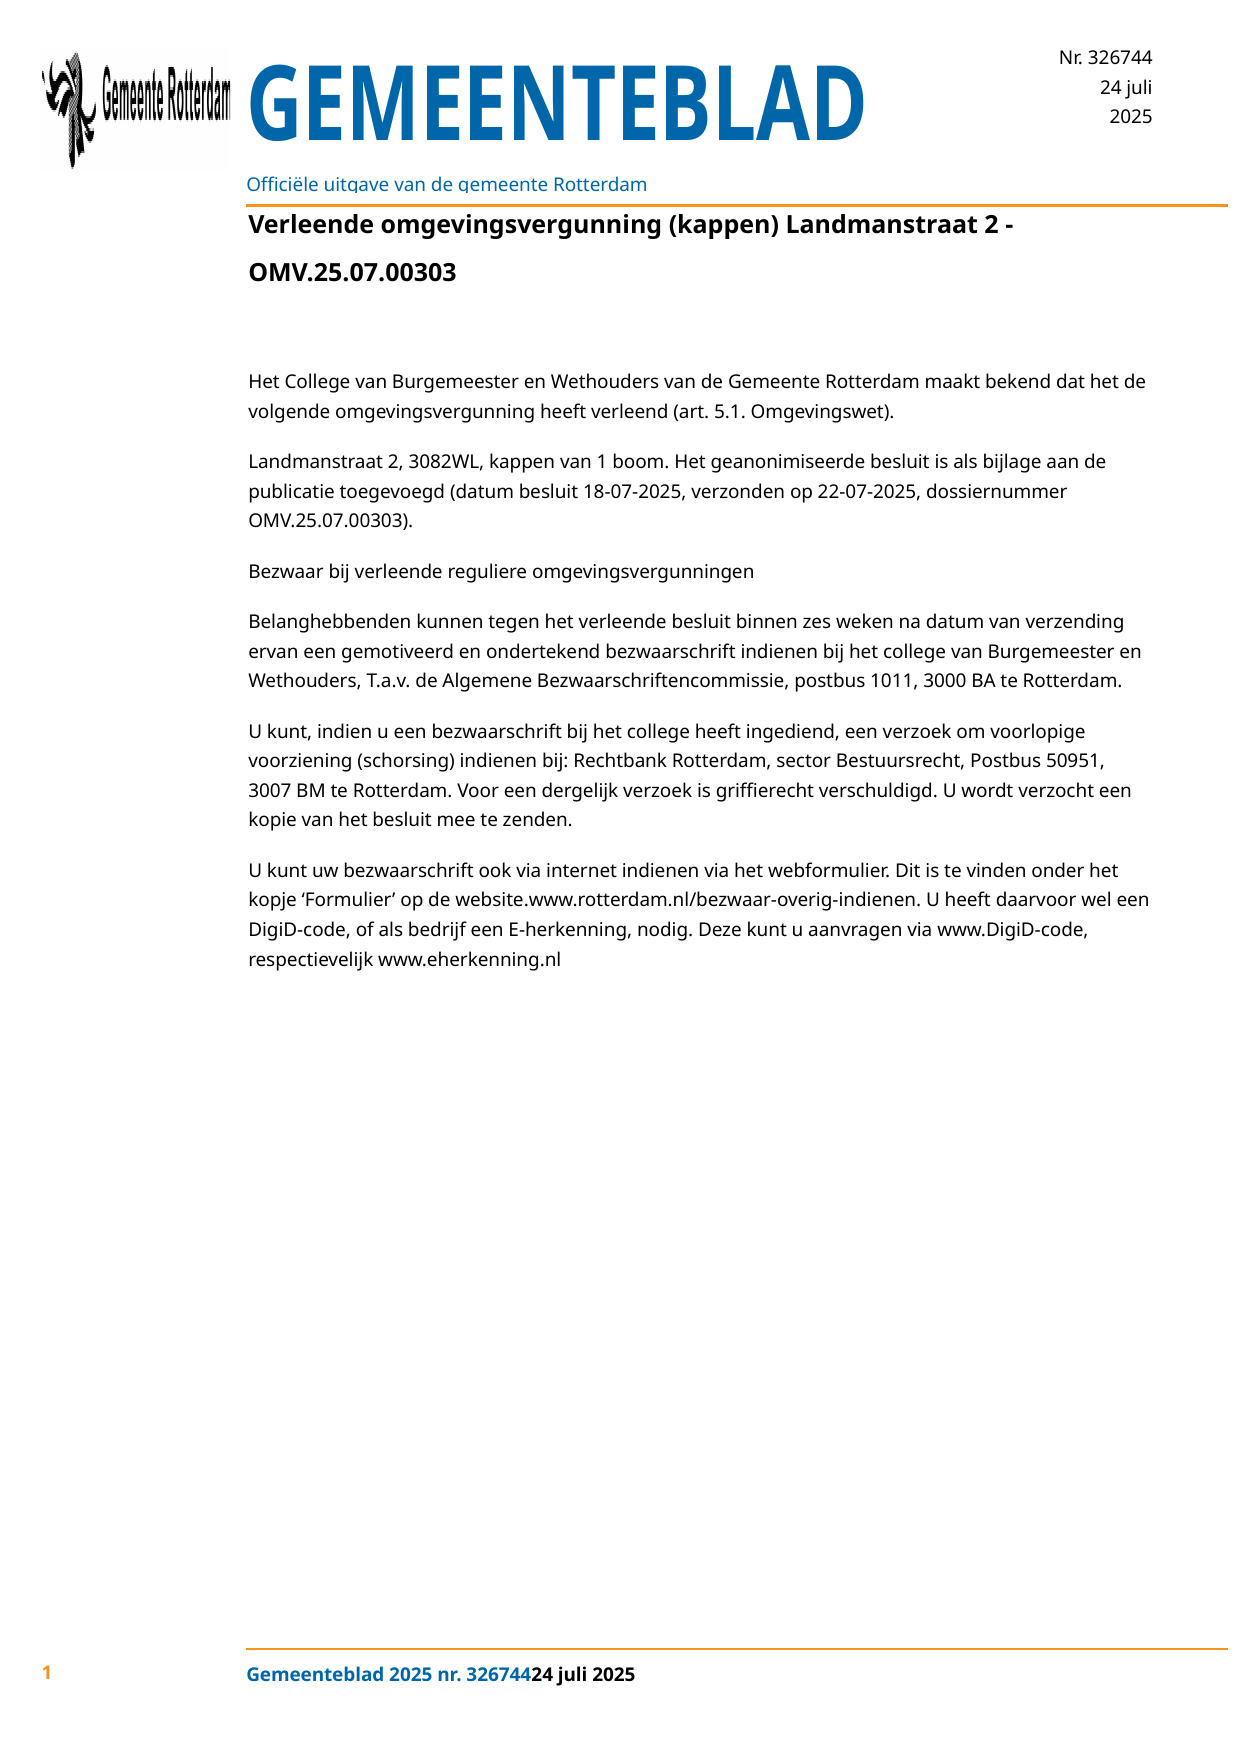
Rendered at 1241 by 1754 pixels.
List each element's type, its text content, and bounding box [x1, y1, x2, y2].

text Het College van Burgemeester en Wethouders van de Gemeente Rotterdam maakt bekend dat het de volgende omgevingsvergunning heeft verleend (art. 5.1. Omgevingswet). [248, 368, 1152, 424]
text Landmanstraat 2, 3082WL, kappen van 1 boom. Het geanonimiseerde besluit is als bijlage aan de publicatie toegevoegd (datum besluit 18-07-2025, verzonden op 22-07-2025, dossiernummer OMV.25.07.00303). [248, 448, 1152, 533]
text Bezwaar bij verleende reguliere omgevingsvergunningen [248, 558, 1152, 584]
text Belanghebbenden kunnen tegen het verleende besluit binnen zes weken na datum van verzending ervan een gemotiveerd en ondertekend bezwaarschrift indienen bij het college van Burgemeester en Wethouders, T.a.v. de Algemene Bezwaarschriftencommissie, postbus 1011, 3000 BA te Rotterdam. [248, 608, 1152, 693]
picture [41, 47, 231, 172]
text U kunt, indien u een bezwaarschrift bij het college heeft ingediend, een verzoek om voorlopige voorziening (schorsing) indienen bij: Rechtbank Rotterdam, sector Bestuursrecht, Postbus 50951, 3007 BM te Rotterdam. Voor een dergelijk verzoek is griffierecht verschuldigd. U wordt verzocht een kopie van het besluit mee te zenden. [248, 718, 1152, 832]
text U kunt uw bezwaarschrift ook via internet indienen via het webformulier. Dit is te vinden onder het kopje ‘Formulier’ op de website.www.rotterdam.nl/bezwaar-overig-indienen. U heeft daarvoor wel een DigiD-code, of als bedrijf een E-herkenning, nodig. Deze kunt u aanvragen via www.DigiD-code, respectievelijk www.eherkenning.nl [248, 857, 1152, 972]
text Verleende omgevingsvergunning (kappen) Landmanstraat 2 - OMV.25.07.00303 [248, 207, 1152, 288]
